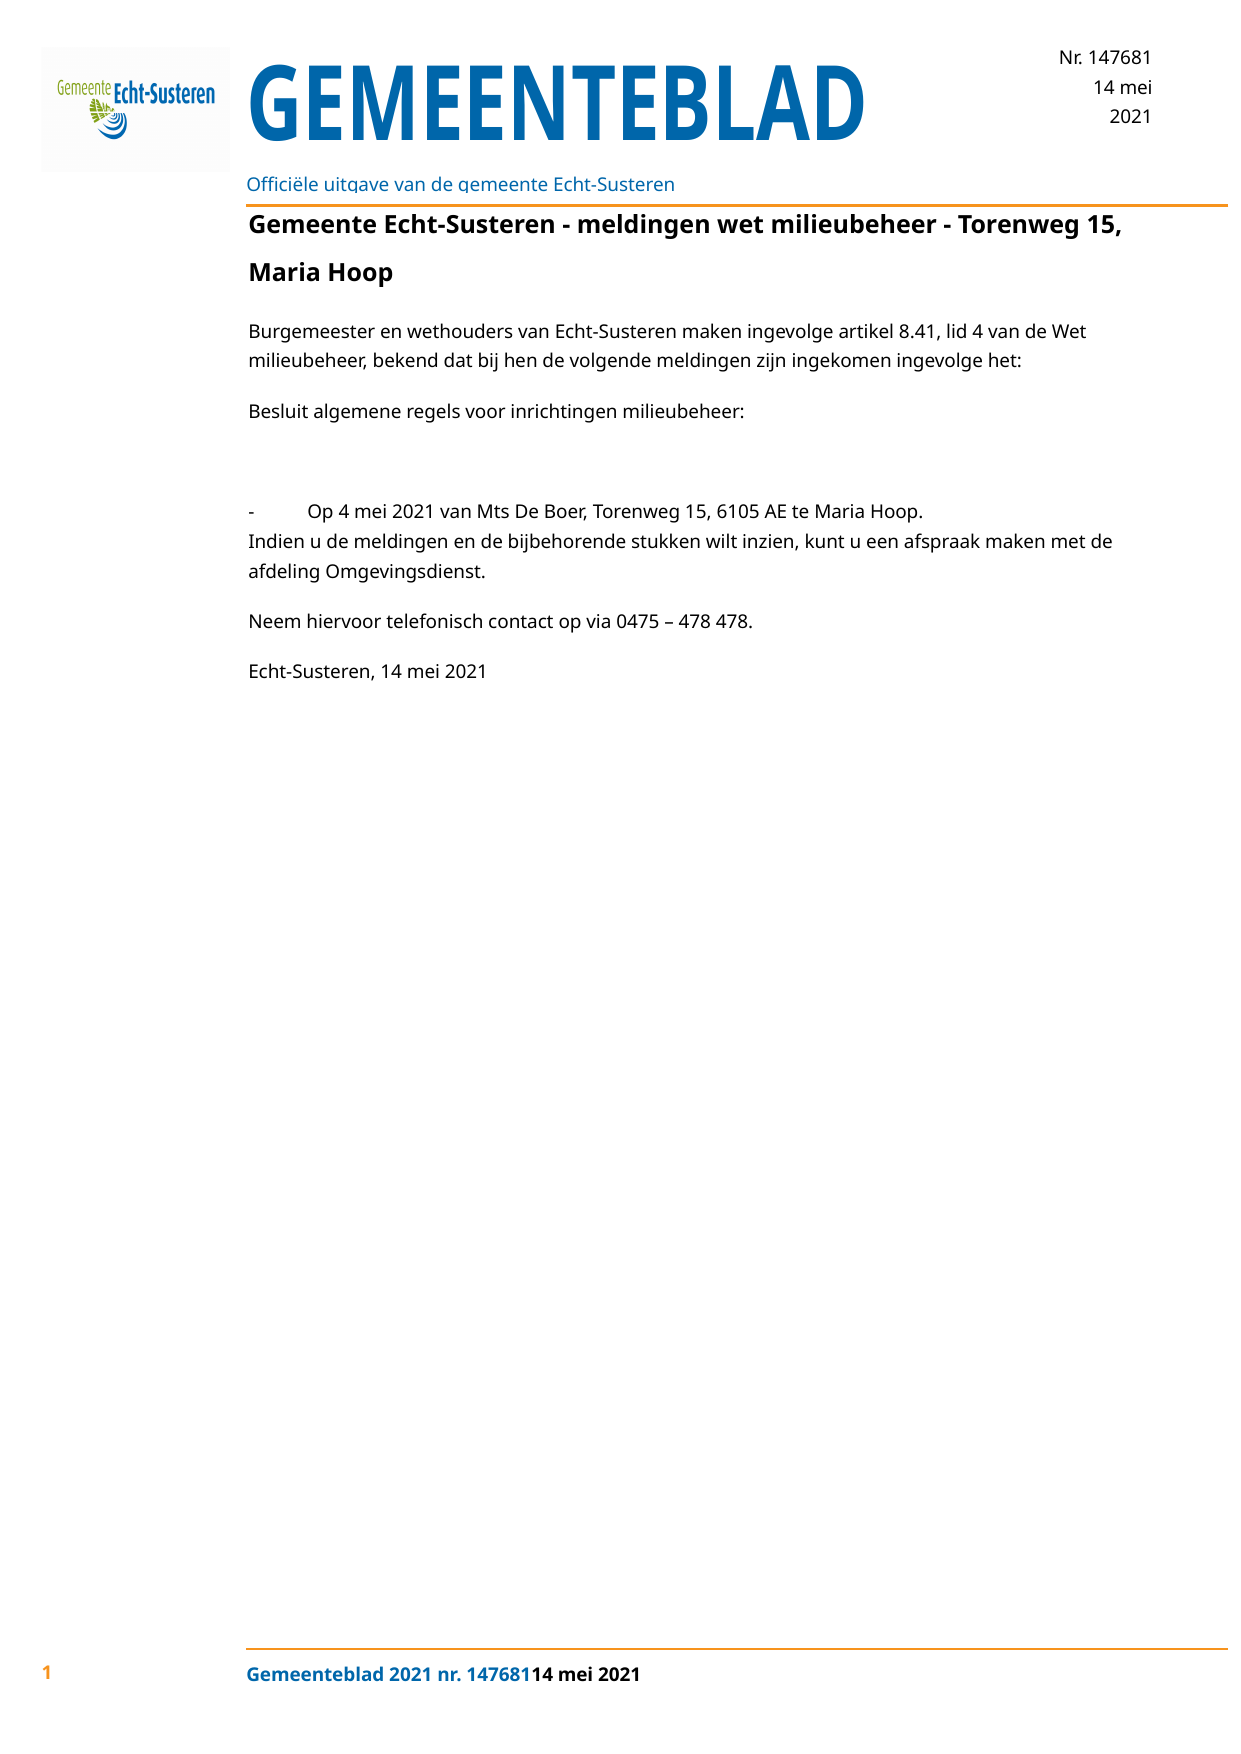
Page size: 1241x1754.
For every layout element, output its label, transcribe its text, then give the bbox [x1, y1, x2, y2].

text Burgemeester en wethouders van Echt-Susteren maken ingevolge artikel 8.41, lid 4 van de Wet milieubeheer, bekend dat bij hen de volgende meldingen zijn ingekomen ingevolge het: [248, 318, 1152, 373]
text Gemeente Echt-Susteren - meldingen wet milieubeheer - Torenweg 15, Maria Hoop [248, 207, 1152, 288]
text Indien u de meldingen en de bijbehorende stukken wilt inzien, kunt u een afspraak maken met de afdeling Omgevingsdienst. [248, 528, 1152, 584]
text Neem hiervoor telefonisch contact op via 0475 – 478 478. [248, 608, 1152, 634]
text Echt-Susteren, 14 mei 2021 [248, 659, 1152, 684]
text Besluit algemene regels voor inrichtingen milieubeheer: [248, 398, 1152, 424]
list Op 4 mei 2021 van Mts De Boer, Torenweg 15, 6105 AE te Maria Hoop. [248, 499, 1152, 524]
picture [41, 47, 231, 172]
